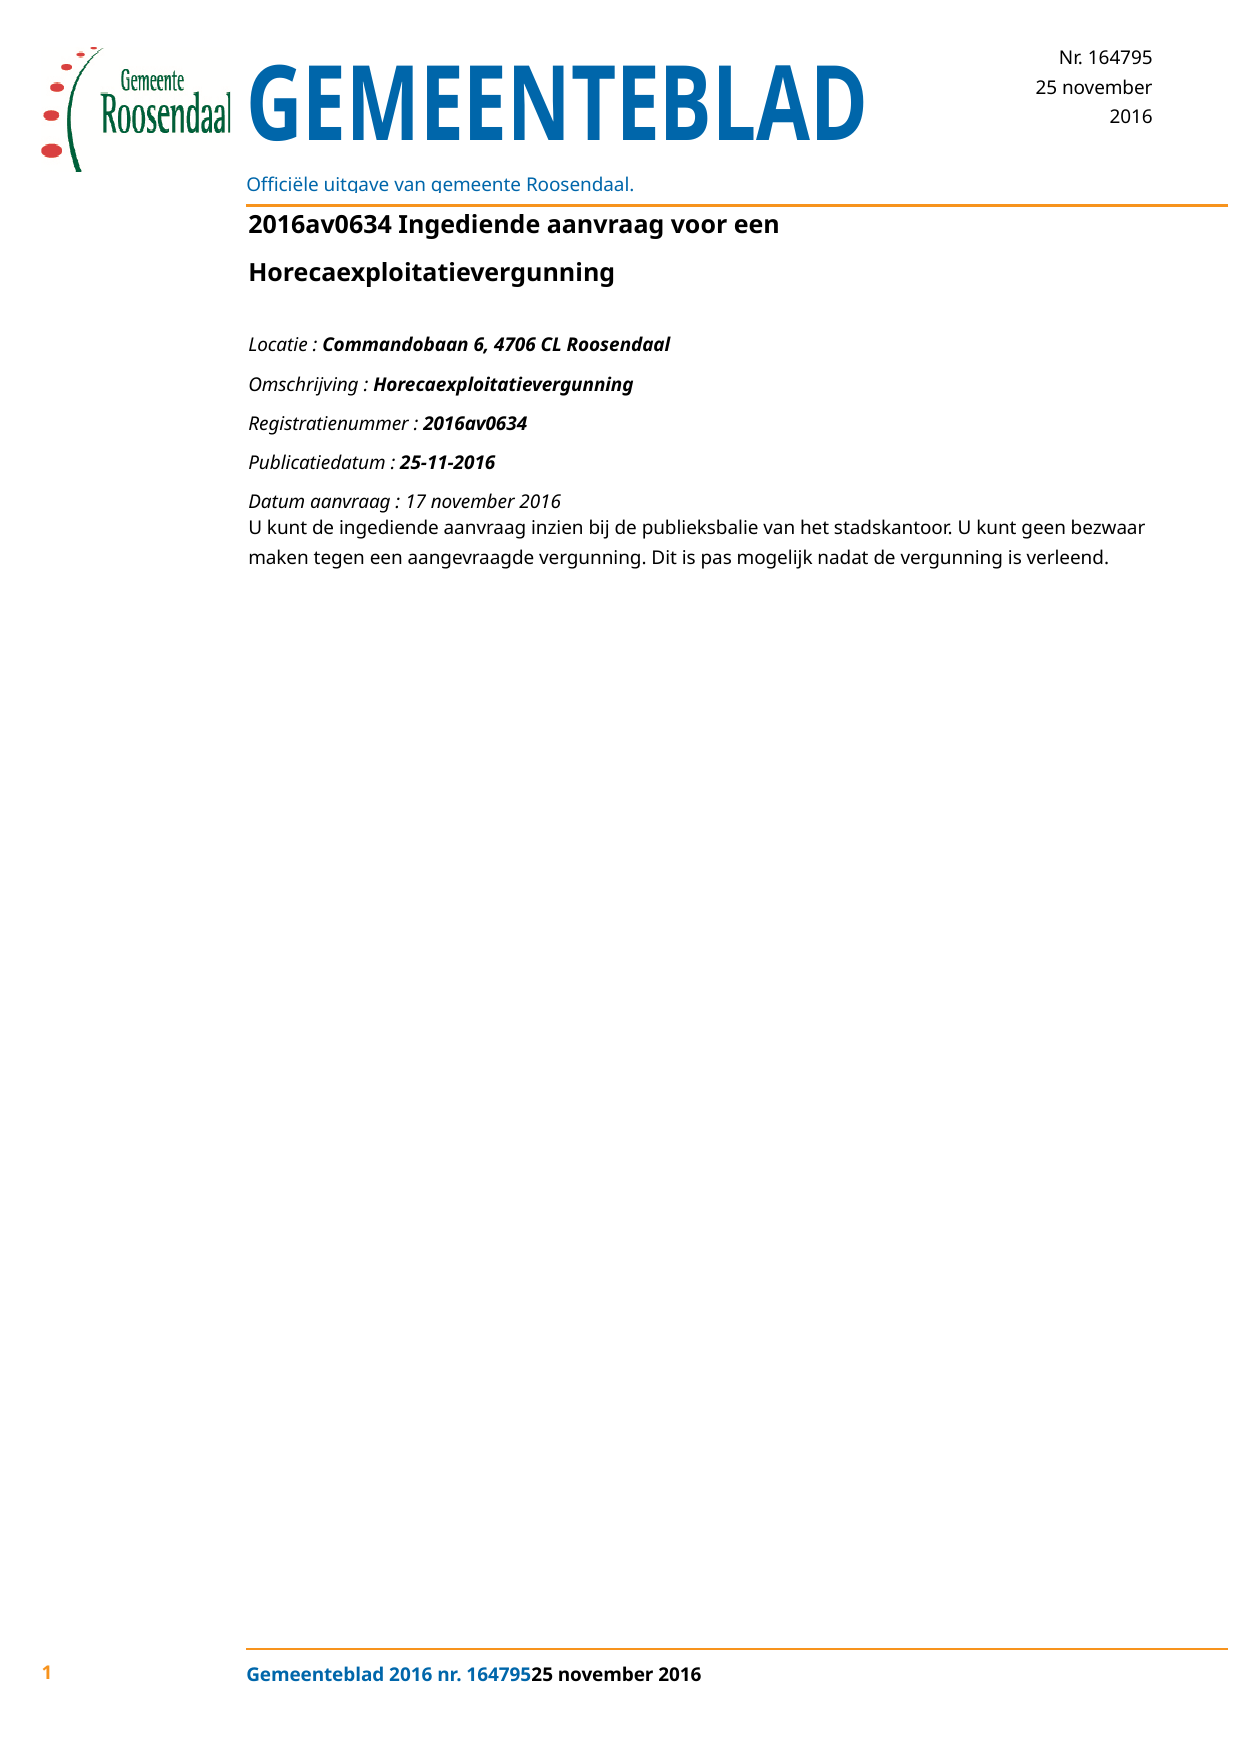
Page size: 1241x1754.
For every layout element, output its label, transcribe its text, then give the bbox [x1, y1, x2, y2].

text Omschrijving : Horecaexploitatievergunning [248, 371, 1152, 396]
text U kunt de ingediende aanvraag inzien bij de publieksbalie van het stadskantoor. U kunt geen bezwaar maken tegen een aangevraagde vergunning. Dit is pas mogelijk nadat de vergunning is verleend. [248, 514, 1152, 569]
text Locatie : Commandobaan 6, 4706 CL Roosendaal [248, 331, 1152, 357]
text Publicatiedatum : 25-11-2016 [248, 449, 1152, 475]
text Registratienummer : 2016av0634 [248, 410, 1152, 436]
picture [41, 47, 231, 172]
text 2016av0634 Ingediende aanvraag voor een Horecaexploitatievergunning [248, 207, 1152, 288]
text Datum aanvraag : 17 november 2016 [248, 488, 1152, 514]
